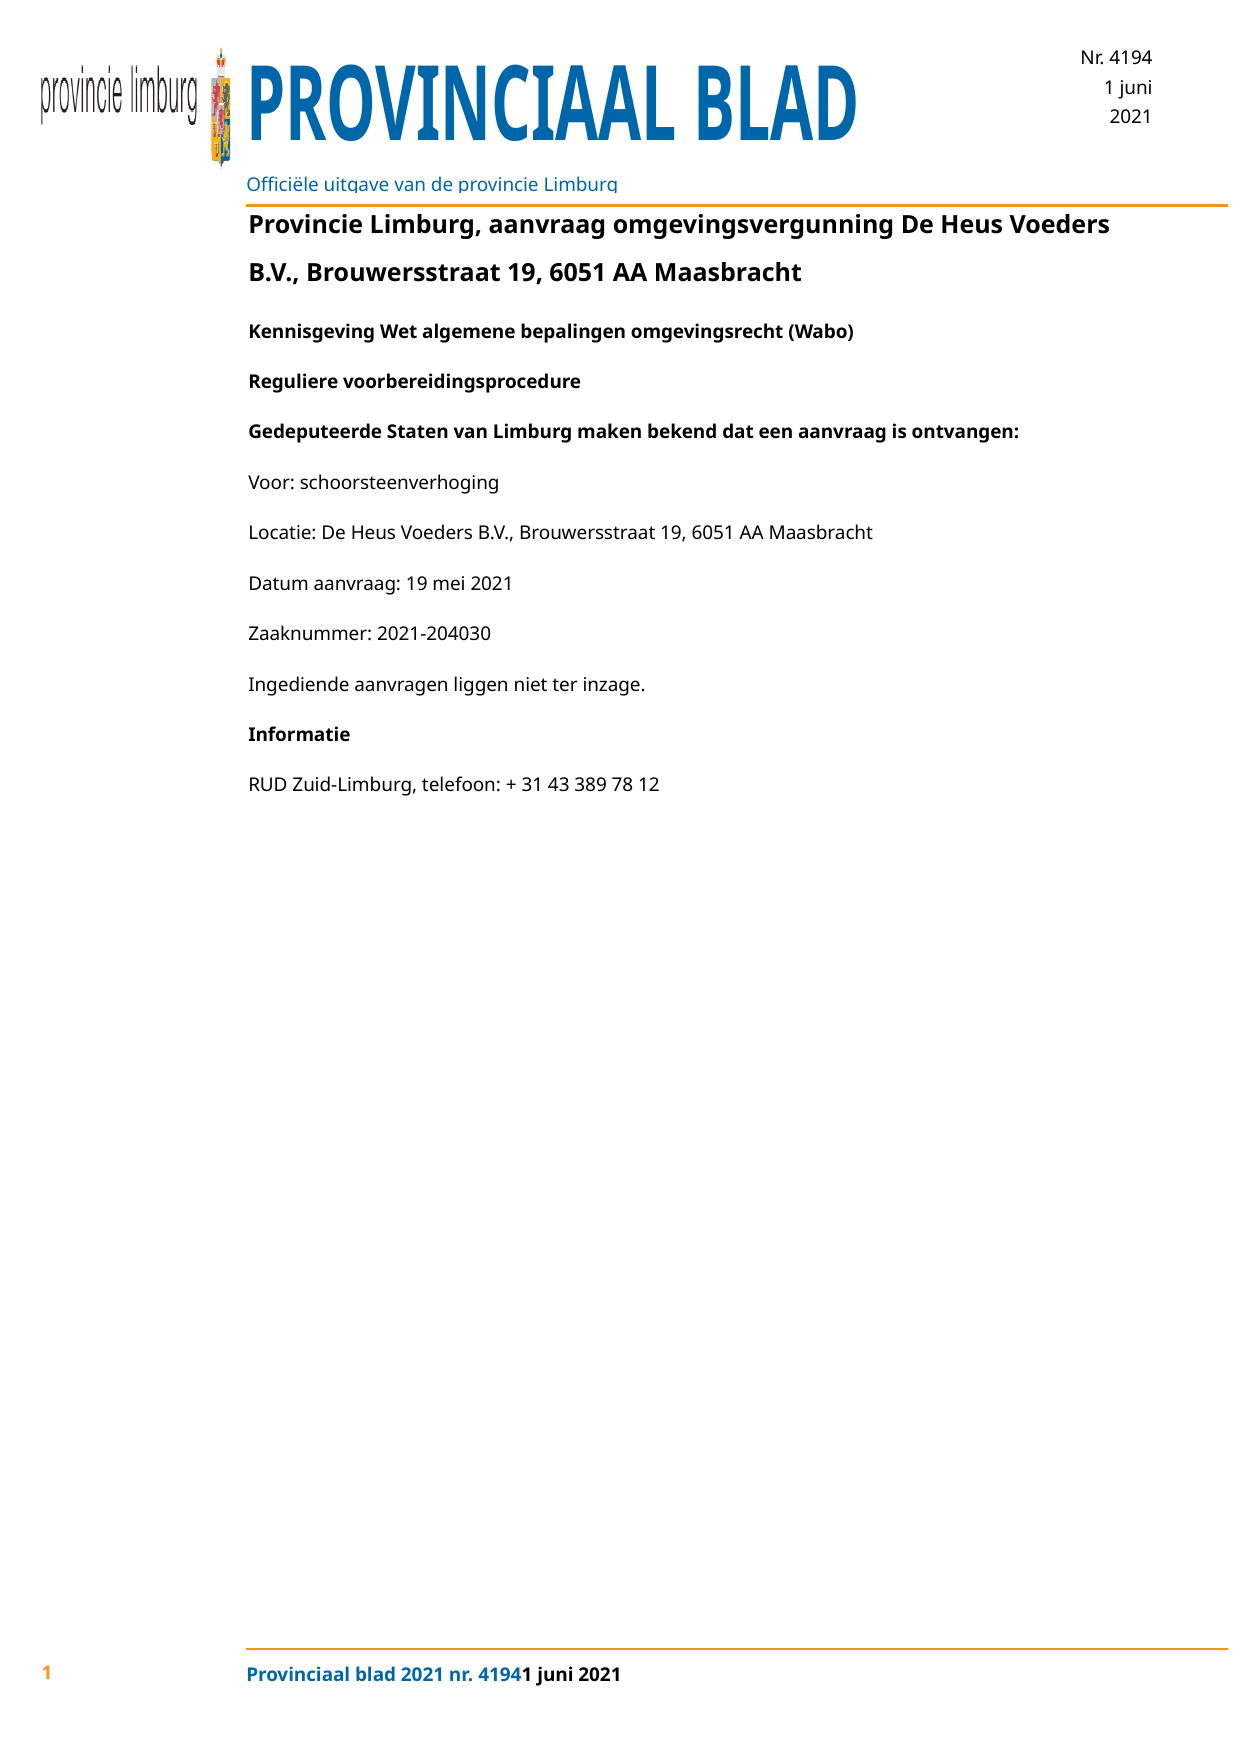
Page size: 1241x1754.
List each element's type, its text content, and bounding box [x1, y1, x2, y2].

text Locatie: De Heus Voeders B.V., Brouwersstraat 19, 6051 AA Maasbracht [248, 519, 1152, 545]
text Provincie Limburg, aanvraag omgevingsvergunning De Heus Voeders B.V., Brouwersstraat 19, 6051 AA Maasbracht [248, 207, 1152, 288]
text RUD Zuid-Limburg, telefoon: + 31 43 389 78 12 [248, 772, 1152, 797]
text Gedeputeerde Staten van Limburg maken bekend dat een aanvraag is ontvangen: [248, 419, 1152, 444]
text Voor: schoorsteenverhoging [248, 469, 1152, 495]
text Ingediende aanvragen liggen niet ter inzage. [248, 671, 1152, 697]
text Kennisgeving Wet algemene bepalingen omgevingsrecht (Wabo) [248, 318, 1152, 344]
text Reguliere voorbereidingsprocedure [248, 368, 1152, 394]
picture [41, 47, 231, 172]
text Informatie [248, 721, 1152, 747]
text Zaaknummer: 2021-204030 [248, 620, 1152, 646]
text Datum aanvraag: 19 mei 2021 [248, 570, 1152, 596]
